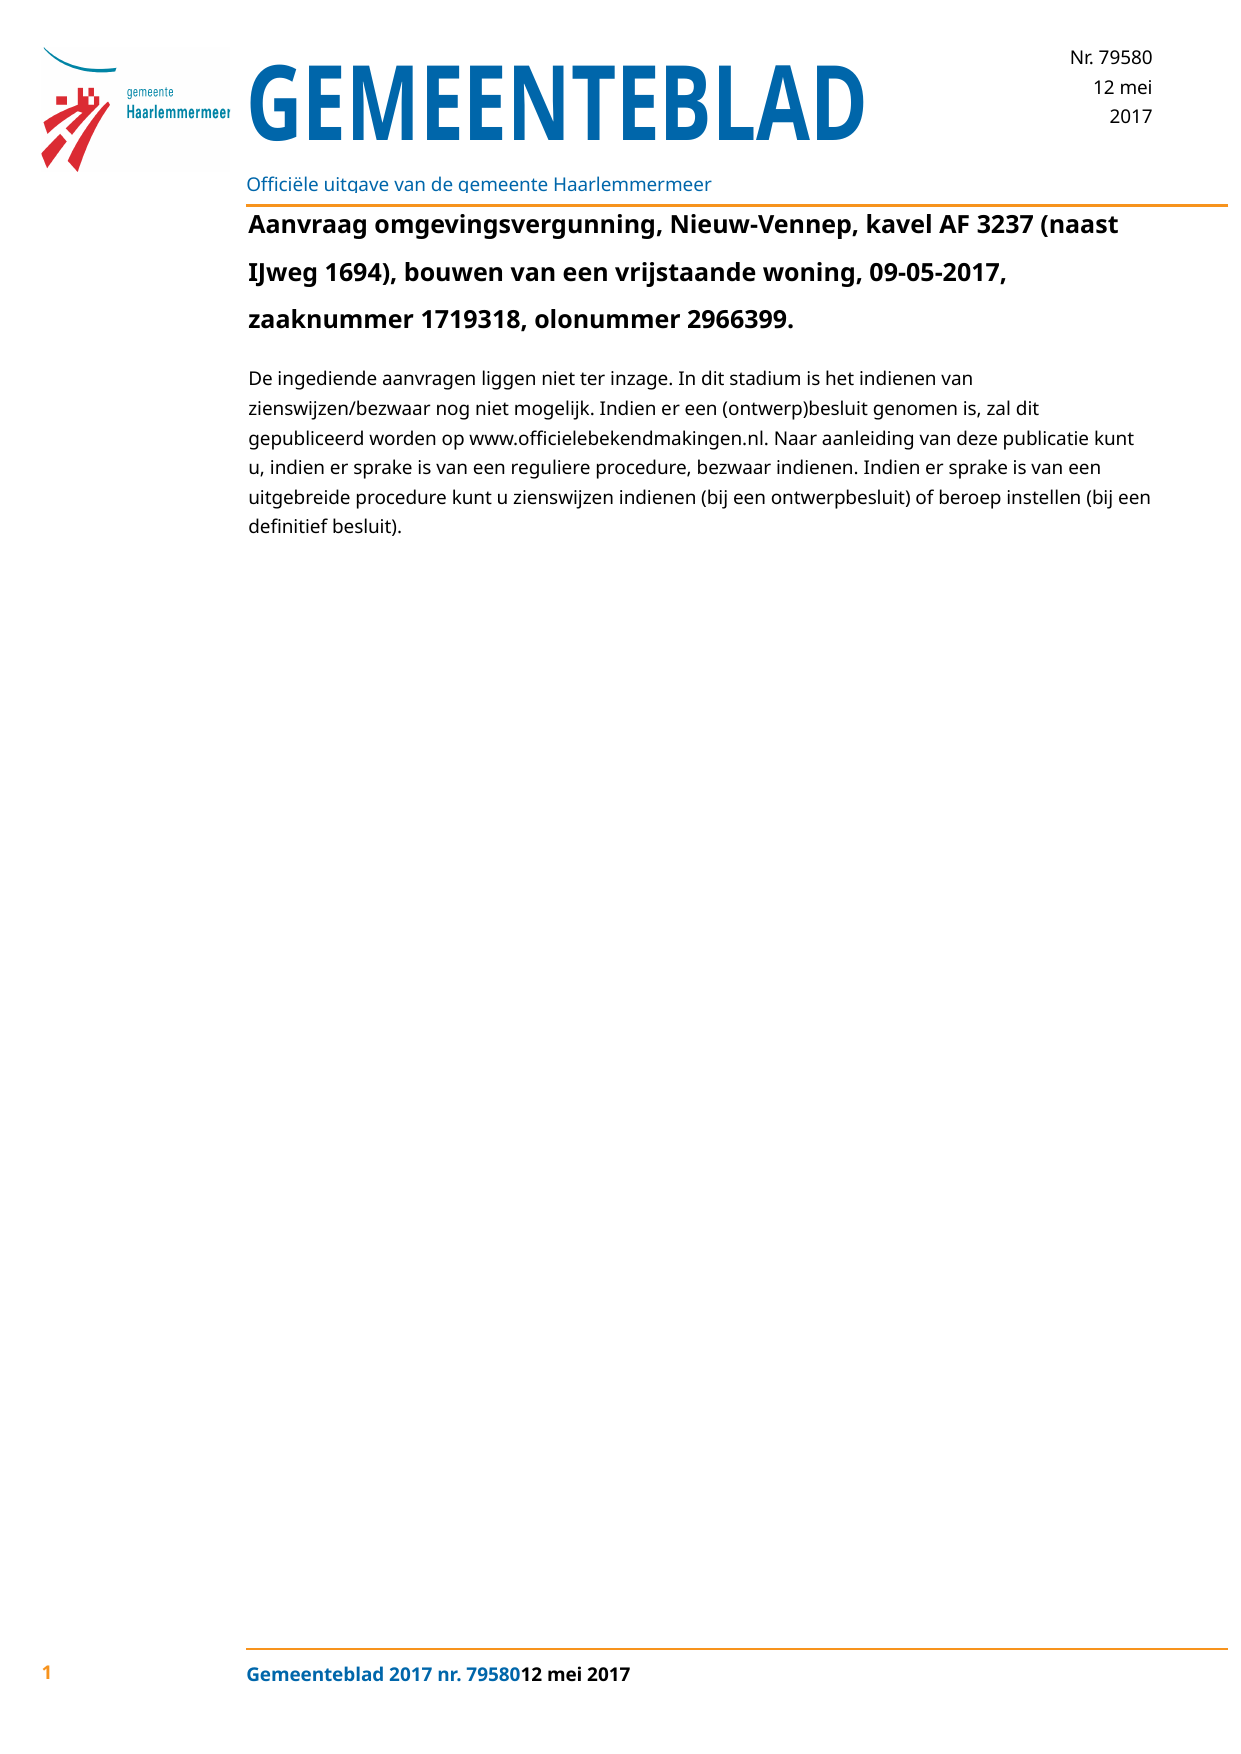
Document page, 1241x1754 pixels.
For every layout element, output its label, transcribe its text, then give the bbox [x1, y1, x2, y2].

text De ingediende aanvragen liggen niet ter inzage. In dit stadium is het indienen van zienswijzen/bezwaar nog niet mogelijk. Indien er een (ontwerp)besluit genomen is, zal dit gepubliceerd worden op www.officielebekendmakingen.nl. Naar aanleiding van deze publicatie kunt u, indien er sprake is van een reguliere procedure, bezwaar indienen. Indien er sprake is van een uitgebreide procedure kunt u zienswijzen indienen (bij een ontwerpbesluit) of beroep instellen (bij een definitief besluit). [248, 366, 1152, 539]
picture [41, 47, 231, 172]
text Aanvraag omgevingsvergunning, Nieuw-Vennep, kavel AF 3237 (naast IJweg 1694), bouwen van een vrijstaande woning, 09-05-2017, zaaknummer 1719318, olonummer 2966399. [248, 207, 1152, 336]
